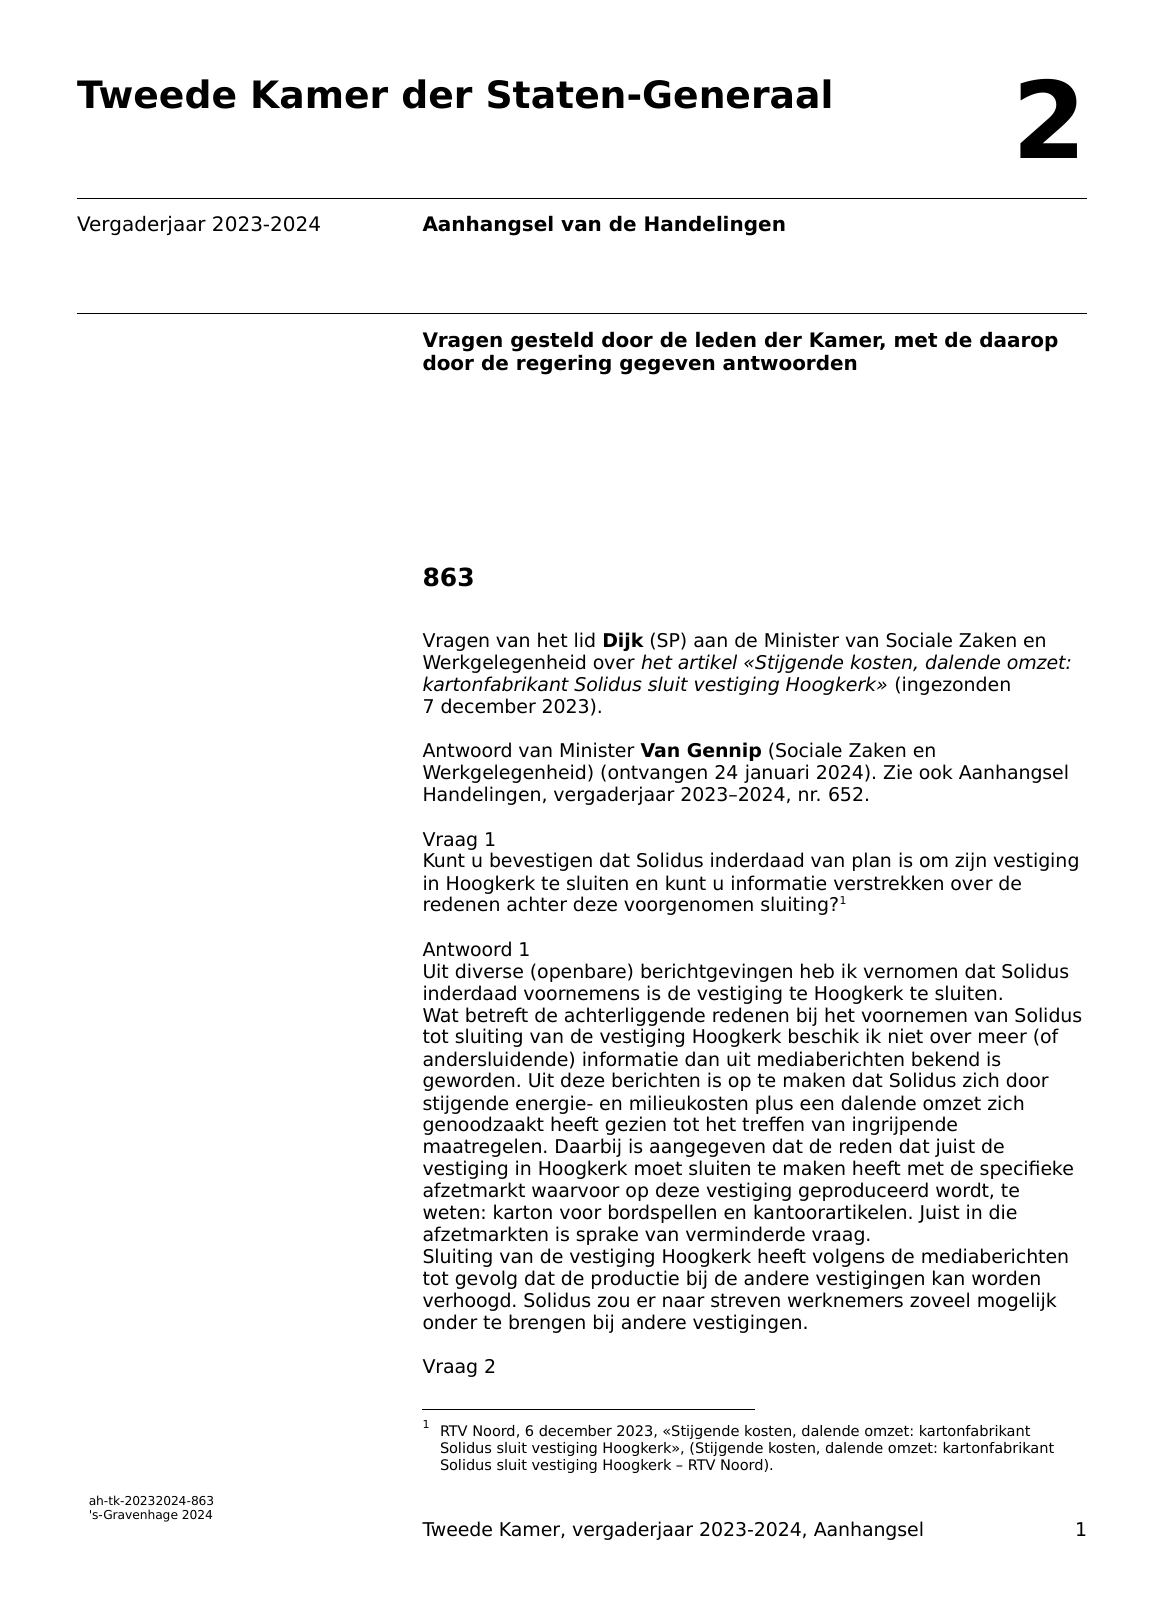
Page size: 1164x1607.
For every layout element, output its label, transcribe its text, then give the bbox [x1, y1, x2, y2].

text Vraag 2 [422, 1356, 1087, 1378]
table_header Tweede Kamer der Staten-Generaal [77, 59, 886, 198]
text Antwoord van Minister Van Gennip (Sociale Zaken en Werkgelegenheid) (ontvangen 24 januari 2024). Zie ook Aanhangsel Handelingen, vergaderjaar 2023–2024, nr. 652. [422, 740, 1087, 806]
text Antwoord 1 [422, 938, 1087, 961]
table_cell Aanhangsel van de Handelingen [422, 199, 1087, 313]
table_cell [77, 314, 422, 375]
text Sluiting van de vestiging Hoogkerk heeft volgens de mediaberichten tot gevolg dat de productie bij de andere vestigingen kan worden verhoogd. Solidus zou er naar streven werknemers zoveel mogelijk onder te brengen bij andere vestigingen. [422, 1246, 1087, 1334]
text Wat betreft de achterliggende redenen bij het voornemen van Solidus tot sluiting van de vestiging Hoogkerk beschik ik niet over meer (of andersluidende) informatie dan uit mediaberichten bekend is geworden. Uit deze berichten is op te maken dat Solidus zich door stijgende energie- en milieukosten plus een dalende omzet zich genoodzaakt heeft gezien tot het treffen van ingrijpende maatregelen. Daarbij is aangegeven dat de reden dat juist de vestiging in Hoogkerk moet sluiten te maken heeft met de specifieke afzetmarkt waarvoor op deze vestiging geproduceerd wordt, te weten: karton voor bordspellen en kantoorartikelen. Juist in die afzetmarkten is sprake van verminderde vraag. [422, 1004, 1087, 1246]
text 863 [422, 563, 1087, 592]
text Vragen van het lid Dijk (SP) aan de Minister van Sociale Zaken en Werkgelegenheid over het artikel «Stijgende kosten, dalende omzet: kartonfabrikant Solidus sluit vestiging Hoogkerk» (ingezonden 7 december 2023). [422, 630, 1087, 718]
text ah-tk-20232024-863 [88, 1494, 323, 1508]
table_cell Vergaderjaar 2023-2024 [77, 199, 422, 313]
text 's-Gravenhage 2024 [88, 1508, 323, 1522]
table_cell Vragen gesteld door de leden der Kamer, met de daarop door de regering gegeven antwoorden [422, 314, 1087, 375]
text Kunt u bevestigen dat Solidus inderdaad van plan is om zijn vestiging in Hoogkerk te sluiten en kunt u informatie verstrekken over de redenen achter deze voorgenomen sluiting? [422, 850, 1087, 916]
table_header 2 [886, 59, 1087, 198]
text Vraag 1 [422, 828, 1087, 850]
text RTV Noord, 6 december 2023, «Stijgende kosten, dalende omzet: kartonfabrikant Solidus sluit vestiging Hoogkerk», (Stijgende kosten, dalende omzet: kartonfabrikant Solidus sluit vestiging Hoogkerk – RTV Noord). [422, 1418, 1087, 1474]
text Uit diverse (openbare) berichtgevingen heb ik vernomen dat Solidus inderdaad voornemens is de vestiging te Hoogkerk te sluiten. [422, 961, 1087, 1004]
